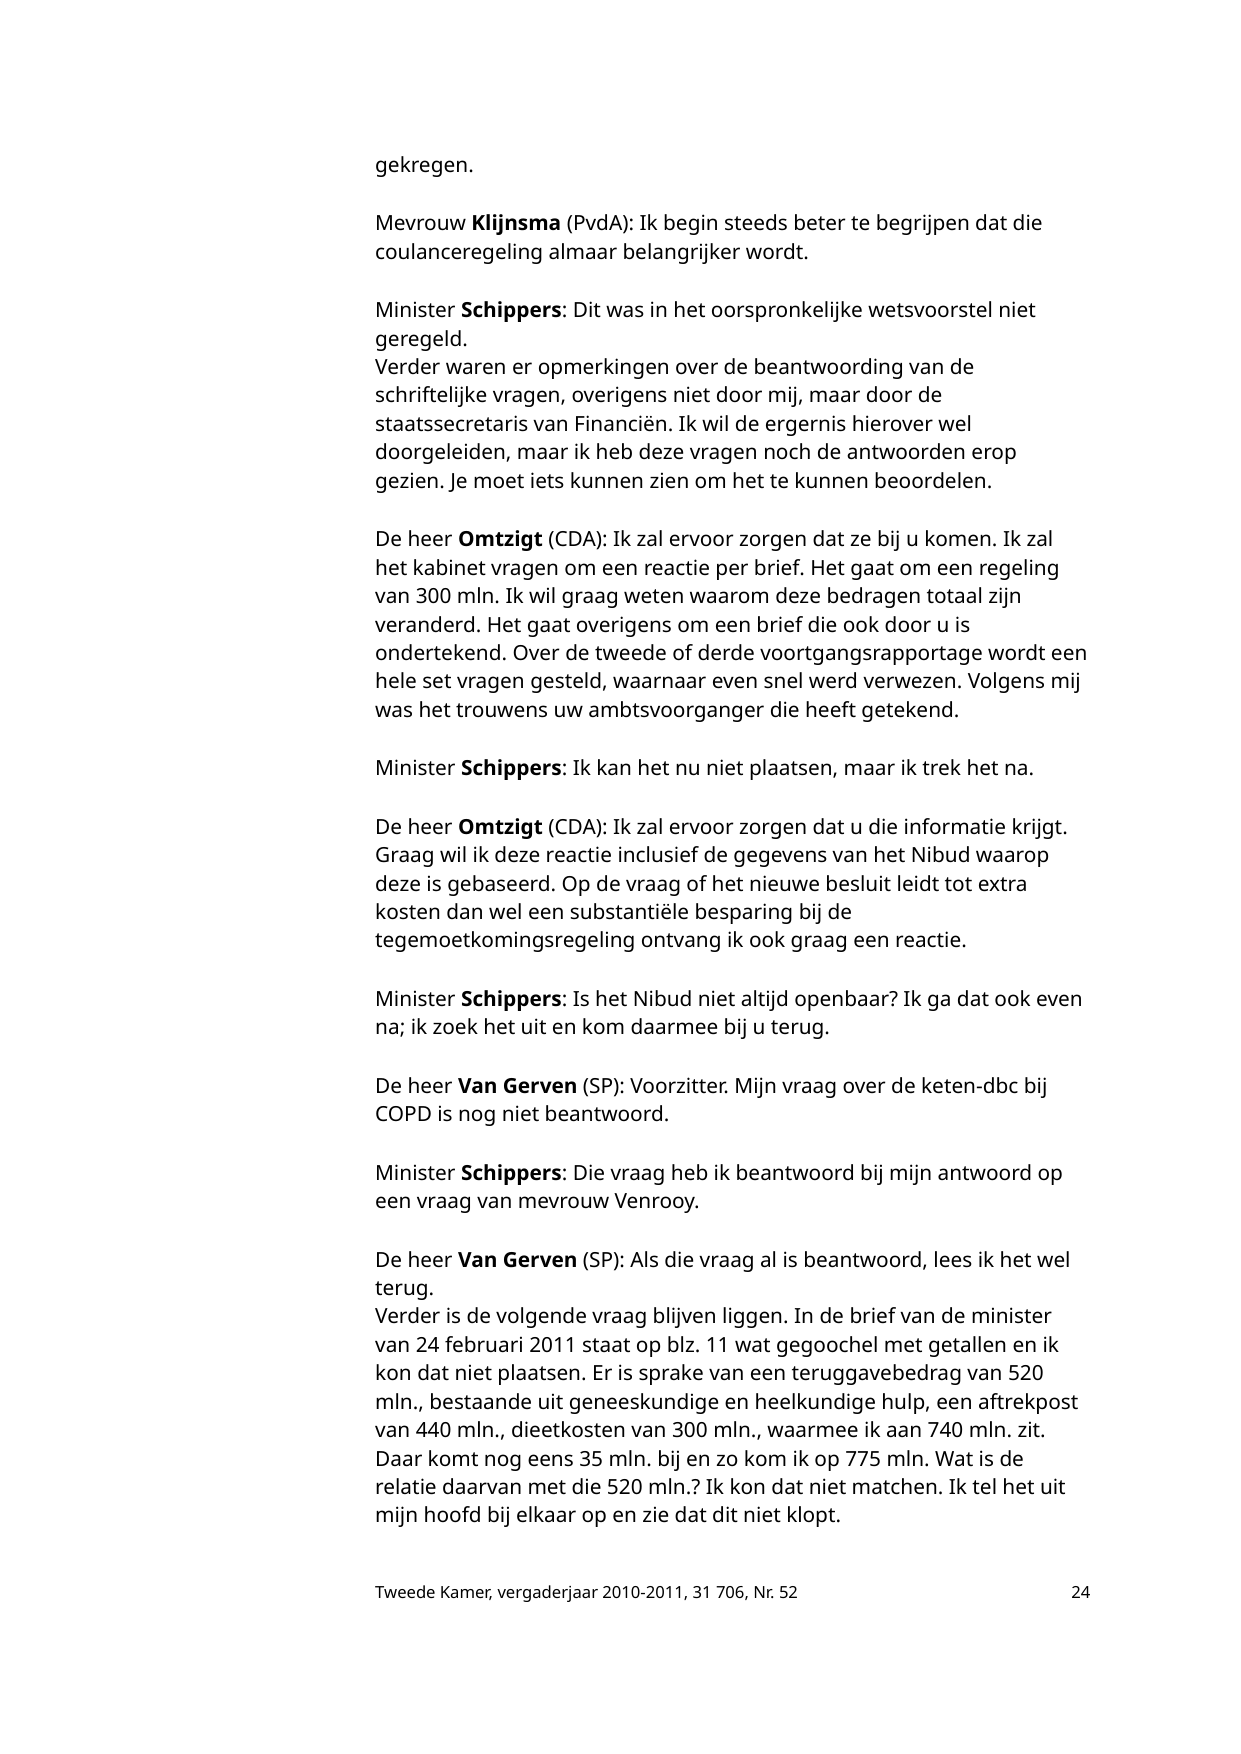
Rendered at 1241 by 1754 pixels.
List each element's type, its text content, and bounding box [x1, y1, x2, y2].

text De heer Van Gerven (SP): Voorzitter. Mijn vraag over de keten-dbc bij COPD is nog niet beantwoord. [375, 1071, 1090, 1128]
text gekregen. [375, 150, 1090, 178]
text De heer Van Gerven (SP): Als die vraag al is beantwoord, lees ik het wel terug. [375, 1245, 1090, 1302]
text Minister Schippers: Ik kan het nu niet plaatsen, maar ik trek het na. [375, 753, 1090, 782]
text Minister Schippers: Dit was in het oorspronkelijke wetsvoorstel niet geregeld. [375, 295, 1090, 352]
text Minister Schippers: Die vraag heb ik beantwoord bij mijn antwoord op een vraag van mevrouw Venrooy. [375, 1158, 1090, 1215]
text Verder is de volgende vraag blijven liggen. In de brief van de minister van 24 februari 2011 staat op blz. 11 wat gegoochel met getallen en ik kon dat niet plaatsen. Er is sprake van een teruggavebedrag van 520 mln., bestaande uit geneeskundige en heelkundige hulp, een aftrekpost van 440 mln., dieetkosten van 300 mln., waarmee ik aan 740 mln. zit. Daar komt nog eens 35 mln. bij en zo kom ik op 775 mln. Wat is de relatie daarvan met die 520 mln.? Ik kon dat niet matchen. Ik tel het uit mijn hoofd bij elkaar op en zie dat dit niet klopt. [375, 1302, 1090, 1529]
text Minister Schippers: Is het Nibud niet altijd openbaar? Ik ga dat ook even na; ik zoek het uit en kom daarmee bij u terug. [375, 984, 1090, 1041]
text De heer Omtzigt (CDA): Ik zal ervoor zorgen dat ze bij u komen. Ik zal het kabinet vragen om een reactie per brief. Het gaat om een regeling van 300 mln. Ik wil graag weten waarom deze bedragen totaal zijn veranderd. Het gaat overigens om een brief die ook door u is ondertekend. Over de tweede of derde voortgangsrapportage wordt een hele set vragen gesteld, waarnaar even snel werd verwezen. Volgens mij was het trouwens uw ambtsvoorganger die heeft getekend. [375, 524, 1090, 723]
text Verder waren er opmerkingen over de beantwoording van de schriftelijke vragen, overigens niet door mij, maar door de staatssecretaris van Financiën. Ik wil de ergernis hierover wel doorgeleiden, maar ik heb deze vragen noch de antwoorden erop gezien. Je moet iets kunnen zien om het te kunnen beoordelen. [375, 352, 1090, 494]
text Mevrouw Klijnsma (PvdA): Ik begin steeds beter te begrijpen dat die coulanceregeling almaar belangrijker wordt. [375, 208, 1090, 265]
text De heer Omtzigt (CDA): Ik zal ervoor zorgen dat u die informatie krijgt. Graag wil ik deze reactie inclusief de gegevens van het Nibud waarop deze is gebaseerd. Op de vraag of het nieuwe besluit leidt tot extra kosten dan wel een substantiële besparing bij de tegemoetkomingsregeling ontvang ik ook graag een reactie. [375, 812, 1090, 954]
